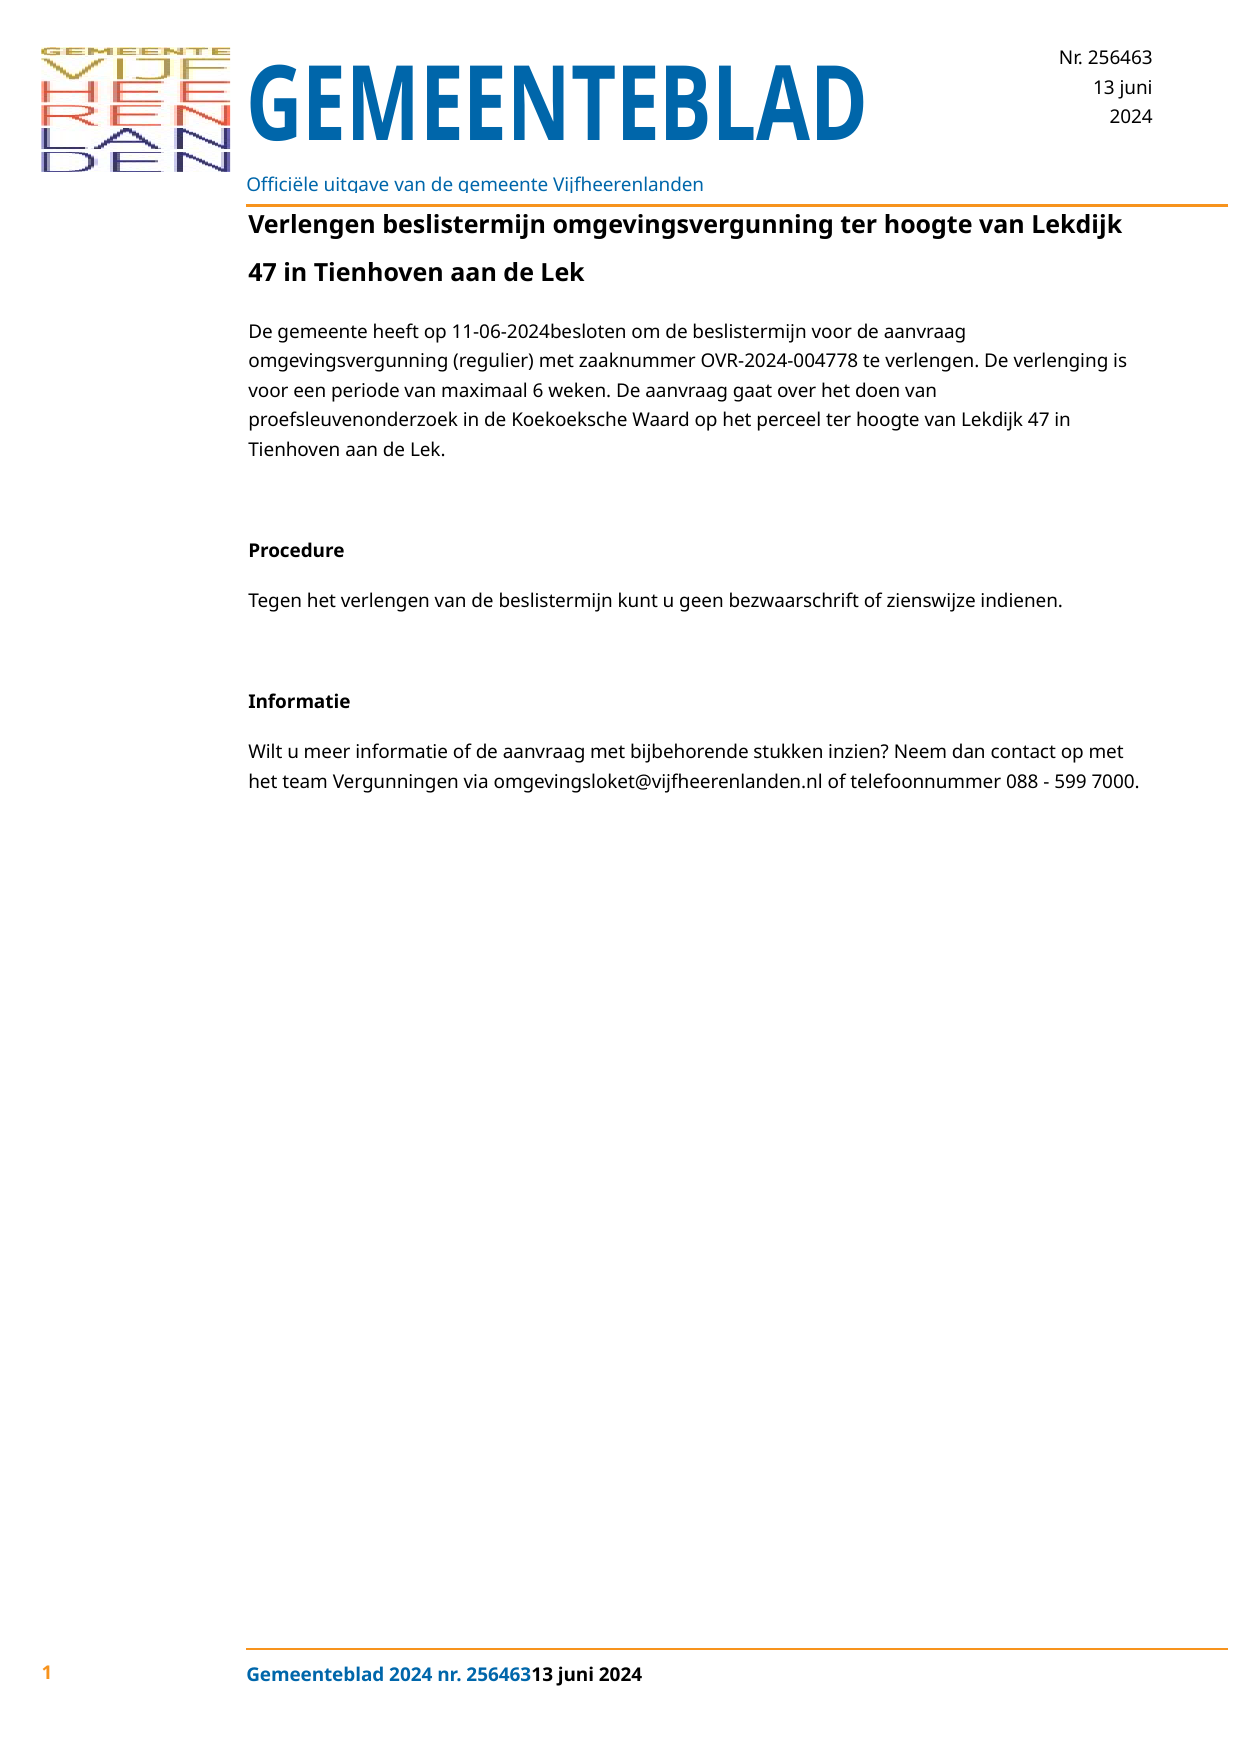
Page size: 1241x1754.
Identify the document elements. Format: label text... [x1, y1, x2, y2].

text Tegen het verlengen van de beslistermijn kunt u geen bezwaarschrift of zienswijze indienen. [248, 587, 1152, 613]
text Wilt u meer informatie of de aanvraag met bijbehorende stukken inzien? Neem dan contact op met het team Vergunningen via omgevingsloket@vijfheerenlanden.nl of telefoonnummer 088 - 599 7000. [248, 739, 1152, 794]
text Verlengen beslistermijn omgevingsvergunning ter hoogte van Lekdijk 47 in Tienhoven aan de Lek [248, 207, 1152, 288]
picture [41, 47, 231, 172]
text Informatie [248, 688, 1152, 714]
text De gemeente heeft op 11-06-2024besloten om de beslistermijn voor de aanvraag omgevingsvergunning (regulier) met zaaknummer OVR-2024-004778 te verlengen. De verlenging is voor een periode van maximaal 6 weken. De aanvraag gaat over het doen van proefsleuvenonderzoek in de Koekoeksche Waard op het perceel ter hoogte van Lekdijk 47 in Tienhoven aan de Lek. [248, 318, 1152, 462]
text Procedure [248, 537, 1152, 563]
